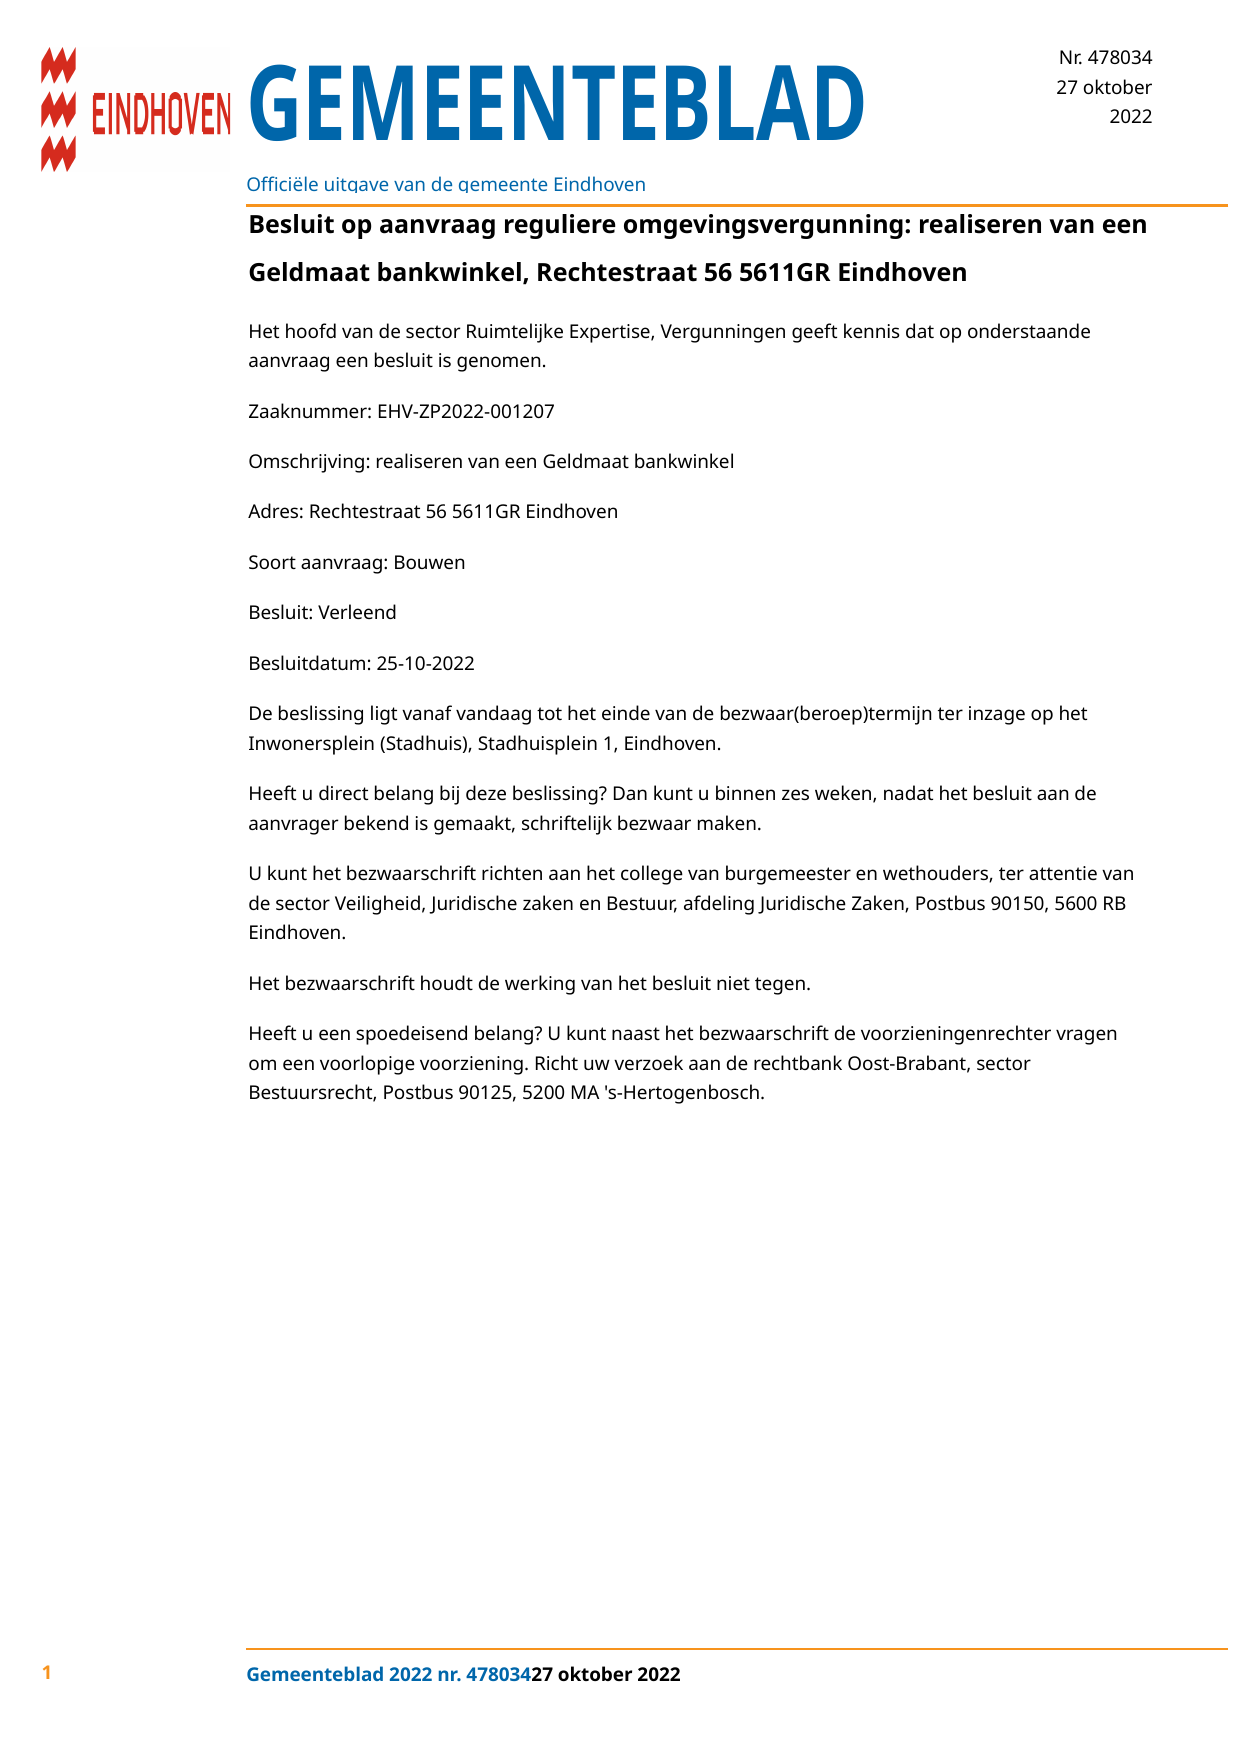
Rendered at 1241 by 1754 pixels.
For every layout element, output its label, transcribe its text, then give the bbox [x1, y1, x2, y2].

text Het hoofd van de sector Ruimtelijke Expertise, Vergunningen geeft kennis dat op onderstaande aanvraag een besluit is genomen. [248, 318, 1152, 373]
text Heeft u een spoedeisend belang? U kunt naast het bezwaarschrift de voorzieningenrechter vragen om een voorlopige voorziening. Richt uw verzoek aan de rechtbank Oost-Brabant, sector Bestuursrecht, Postbus 90125, 5200 MA 's-Hertogenbosch. [248, 1020, 1152, 1105]
text U kunt het bezwaarschrift richten aan het college van burgemeester en wethouders, ter attentie van de sector Veiligheid, Juridische zaken en Bestuur, afdeling Juridische Zaken, Postbus 90150, 5600 RB Eindhoven. [248, 860, 1152, 945]
text Zaaknummer: EHV-ZP2022-001207 [248, 398, 1152, 424]
text Soort aanvraag: Bouwen [248, 549, 1152, 575]
text Adres: Rechtestraat 56 5611GR Eindhoven [248, 499, 1152, 524]
picture [41, 47, 231, 172]
text Het bezwaarschrift houdt de werking van het besluit niet tegen. [248, 970, 1152, 996]
text Besluit: Verleend [248, 599, 1152, 625]
text Heeft u direct belang bij deze beslissing? Dan kunt u binnen zes weken, nadat het besluit aan de aanvrager bekend is gemaakt, schriftelijk bezwaar maken. [248, 780, 1152, 836]
text De beslissing ligt vanaf vandaag tot het einde van de bezwaar(beroep)termijn ter inzage op het Inwonersplein (Stadhuis), Stadhuisplein 1, Eindhoven. [248, 700, 1152, 756]
text Besluitdatum: 25-10-2022 [248, 650, 1152, 676]
text Besluit op aanvraag reguliere omgevingsvergunning: realiseren van een Geldmaat bankwinkel, Rechtestraat 56 5611GR Eindhoven [248, 207, 1152, 288]
text Omschrijving: realiseren van een Geldmaat bankwinkel [248, 448, 1152, 474]
